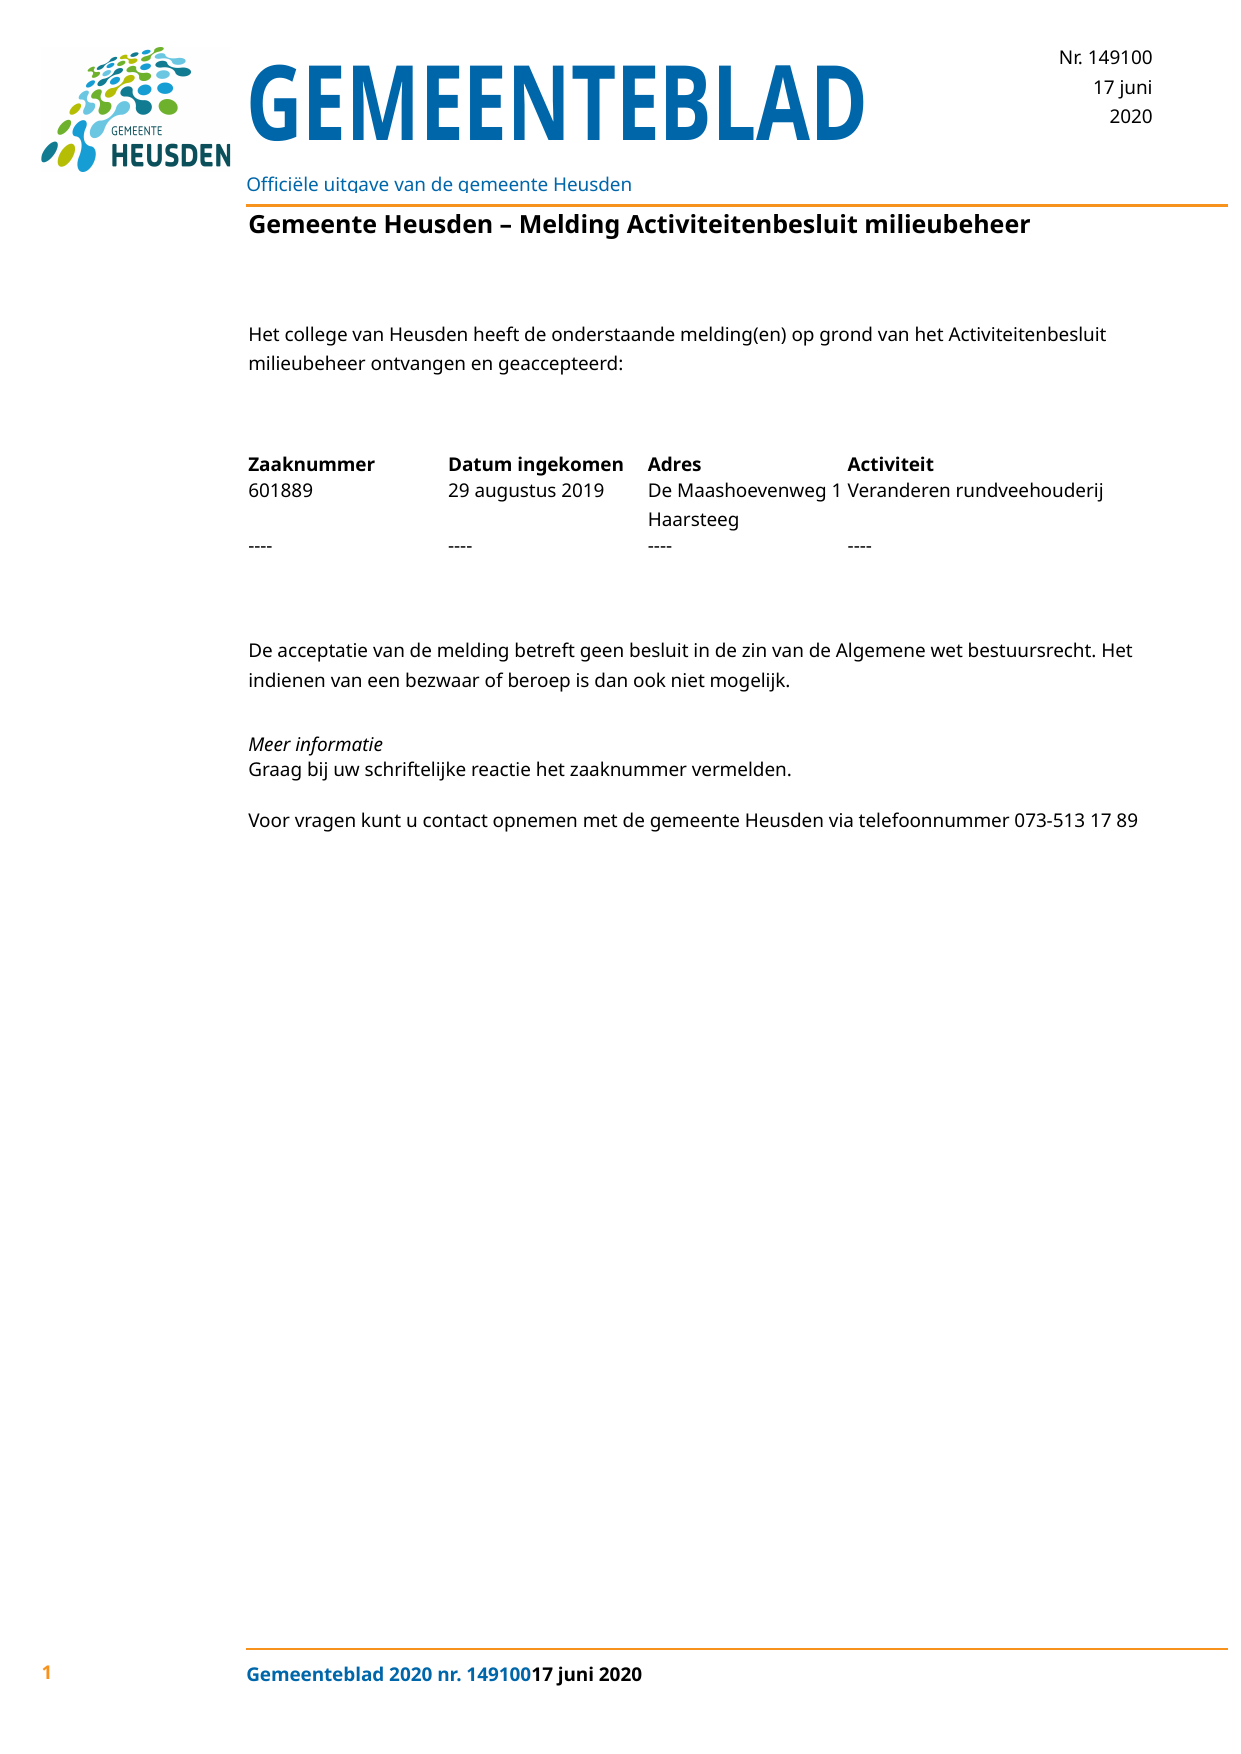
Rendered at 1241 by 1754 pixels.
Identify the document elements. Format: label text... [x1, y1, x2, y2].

table_header Datum ingekomen [448, 451, 648, 477]
table_cell ---- [448, 532, 648, 558]
text Voor vragen kunt u contact opnemen met de gemeente Heusden via telefoonnummer 073-513 17 89 [248, 807, 1152, 833]
table_cell De Maashoevenweg 1 Haarsteeg [648, 477, 847, 532]
text Graag bij uw schriftelijke reactie het zaaknummer vermelden. [248, 757, 1152, 782]
text Gemeente Heusden – Melding Activiteitenbesluit milieubeheer [248, 207, 1152, 241]
table_cell 29 augustus 2019 [448, 477, 648, 532]
table_header Adres [648, 451, 847, 477]
table_cell [248, 558, 448, 584]
table_cell [448, 558, 648, 584]
table_header Zaaknummer [248, 451, 448, 477]
table_cell ---- [248, 532, 448, 558]
table_cell 601889 [248, 477, 448, 532]
table_cell ---- [848, 532, 1152, 558]
table_header Activiteit [848, 451, 1152, 477]
text Meer informatie [248, 731, 1152, 757]
table_cell Veranderen rundveehouderij [848, 477, 1152, 532]
table_cell [648, 558, 847, 584]
picture [41, 47, 231, 172]
text Het college van Heusden heeft de onderstaande melding(en) op grond van het Activiteitenbesluit milieubeheer ontvangen en geaccepteerd: [248, 321, 1152, 376]
table_cell ---- [648, 532, 847, 558]
text De acceptatie van de melding betreft geen besluit in de zin van de Algemene wet bestuursrecht. Het indienen van een bezwaar of beroep is dan ook niet mogelijk. [248, 637, 1152, 693]
table_cell [848, 558, 1152, 584]
